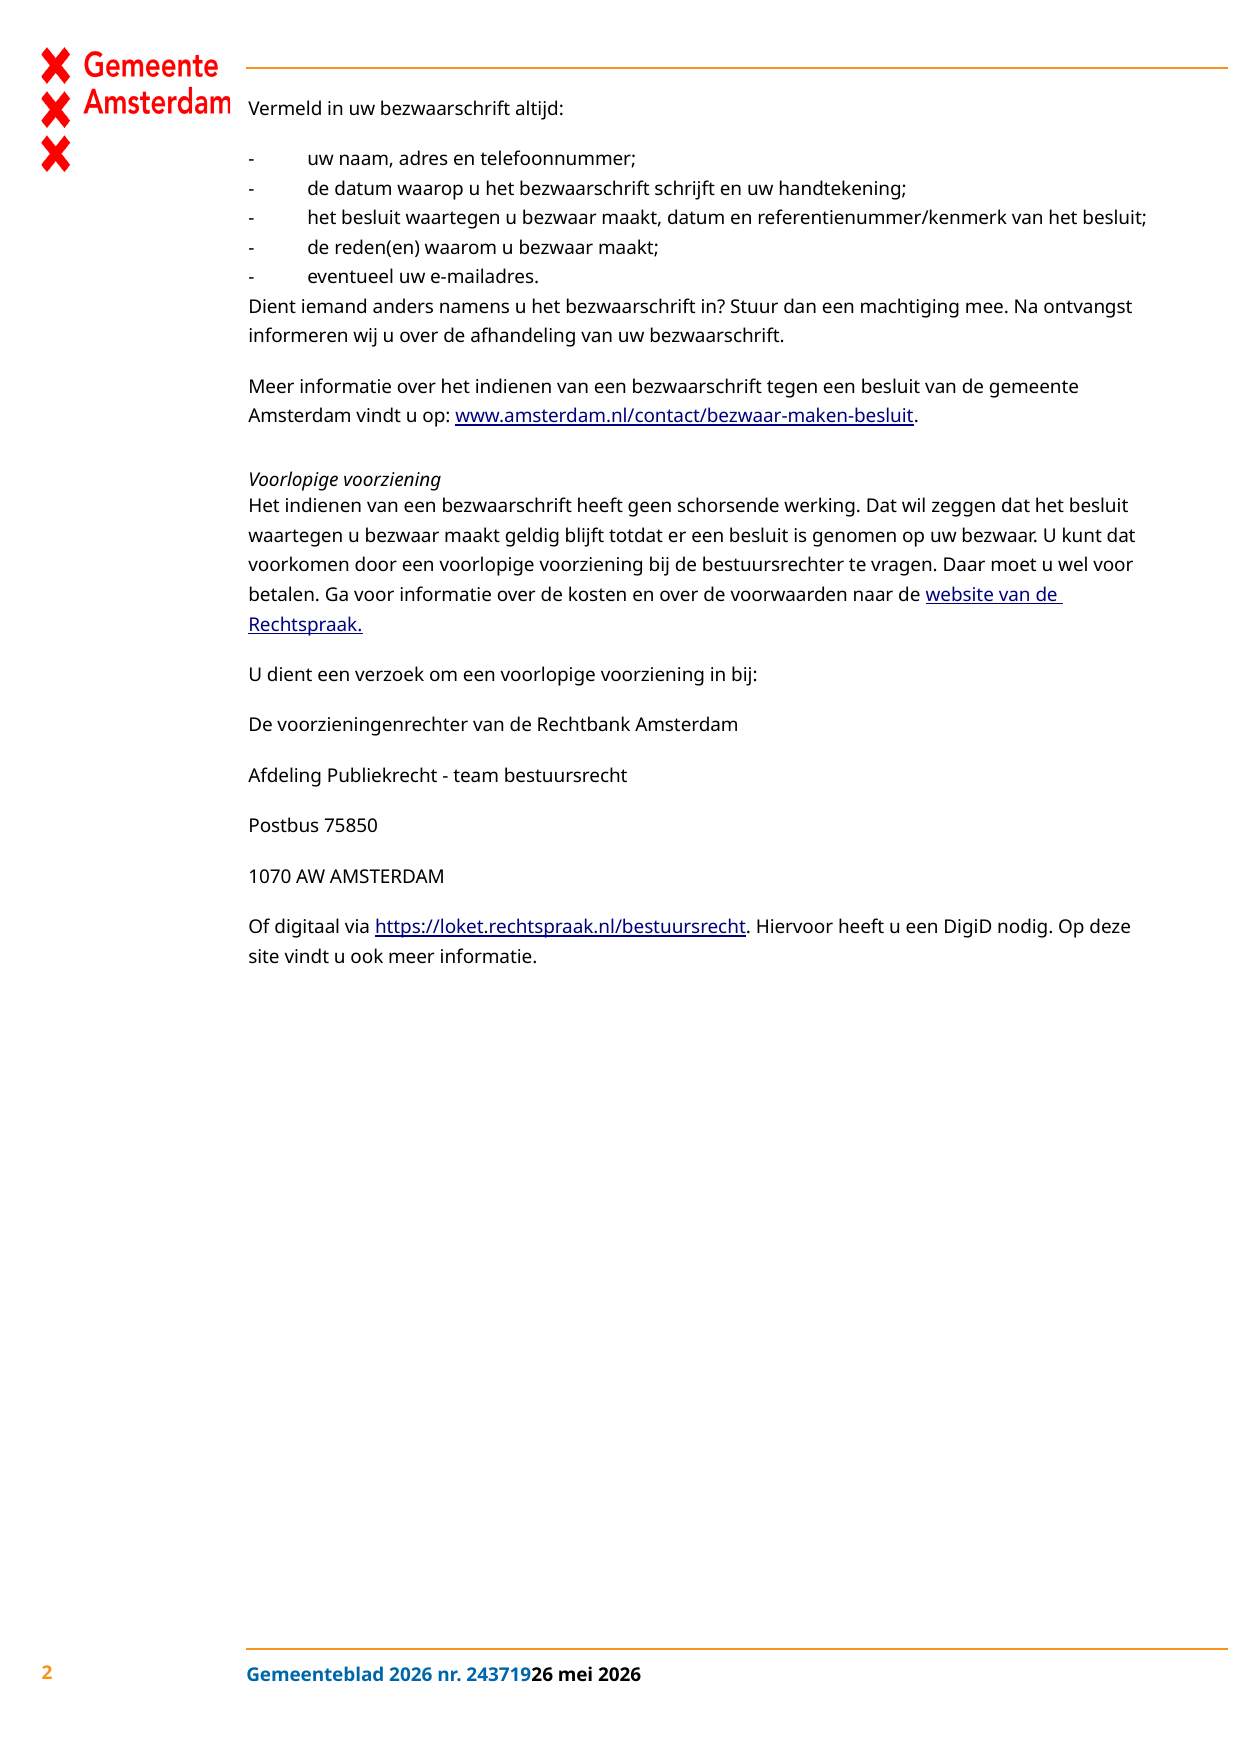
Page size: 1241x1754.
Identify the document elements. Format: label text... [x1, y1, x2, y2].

text Meer informatie over het indienen van een bezwaarschrift tegen een besluit van de gemeente Amsterdam vindt u op: www.amsterdam.nl/contact/bezwaar-maken-besluit. [248, 373, 1152, 428]
list de datum waarop u het bezwaarschrift schrijft en uw handtekening; [248, 175, 1152, 201]
text Of digitaal via https://loket.rechtspraak.nl/bestuursrecht. Hiervoor heeft u een DigiD nodig. Op deze site vindt u ook meer informatie. [248, 913, 1152, 968]
text Dient iemand anders namens u het bezwaarschrift in? Stuur dan een machtiging mee. Na ontvangst informeren wij u over de afhandeling van uw bezwaarschrift. [248, 293, 1152, 348]
list de reden(en) waarom u bezwaar maakt; [248, 234, 1152, 260]
list uw naam, adres en telefoonnummer; [248, 145, 1152, 171]
text U dient een verzoek om een voorlopige voorziening in bij: [248, 661, 1152, 687]
list eventueel uw e-mailadres. [248, 263, 1152, 289]
text Voorlopige voorziening [248, 467, 1152, 492]
picture [41, 47, 231, 172]
text Vermeld in uw bezwaarschrift altijd: [248, 95, 1152, 121]
text Afdeling Publiekrecht - team bestuursrecht [248, 762, 1152, 788]
list het besluit waartegen u bezwaar maakt, datum en referentienummer/kenmerk van het besluit; [248, 204, 1152, 230]
text 1070 AW AMSTERDAM [248, 863, 1152, 888]
text Postbus 75850 [248, 812, 1152, 838]
text De voorzieningenrechter van de Rechtbank Amsterdam [248, 712, 1152, 737]
text Het indienen van een bezwaarschrift heeft geen schorsende werking. Dat wil zeggen dat het besluit waartegen u bezwaar maakt geldig blijft totdat er een besluit is genomen op uw bezwaar. U kunt dat voorkomen door een voorlopige voorziening bij de bestuursrechter te vragen. Daar moet u wel voor betalen. Ga voor informatie over de kosten en over de voorwaarden naar de website van de Rechtspraak. [248, 492, 1152, 636]
